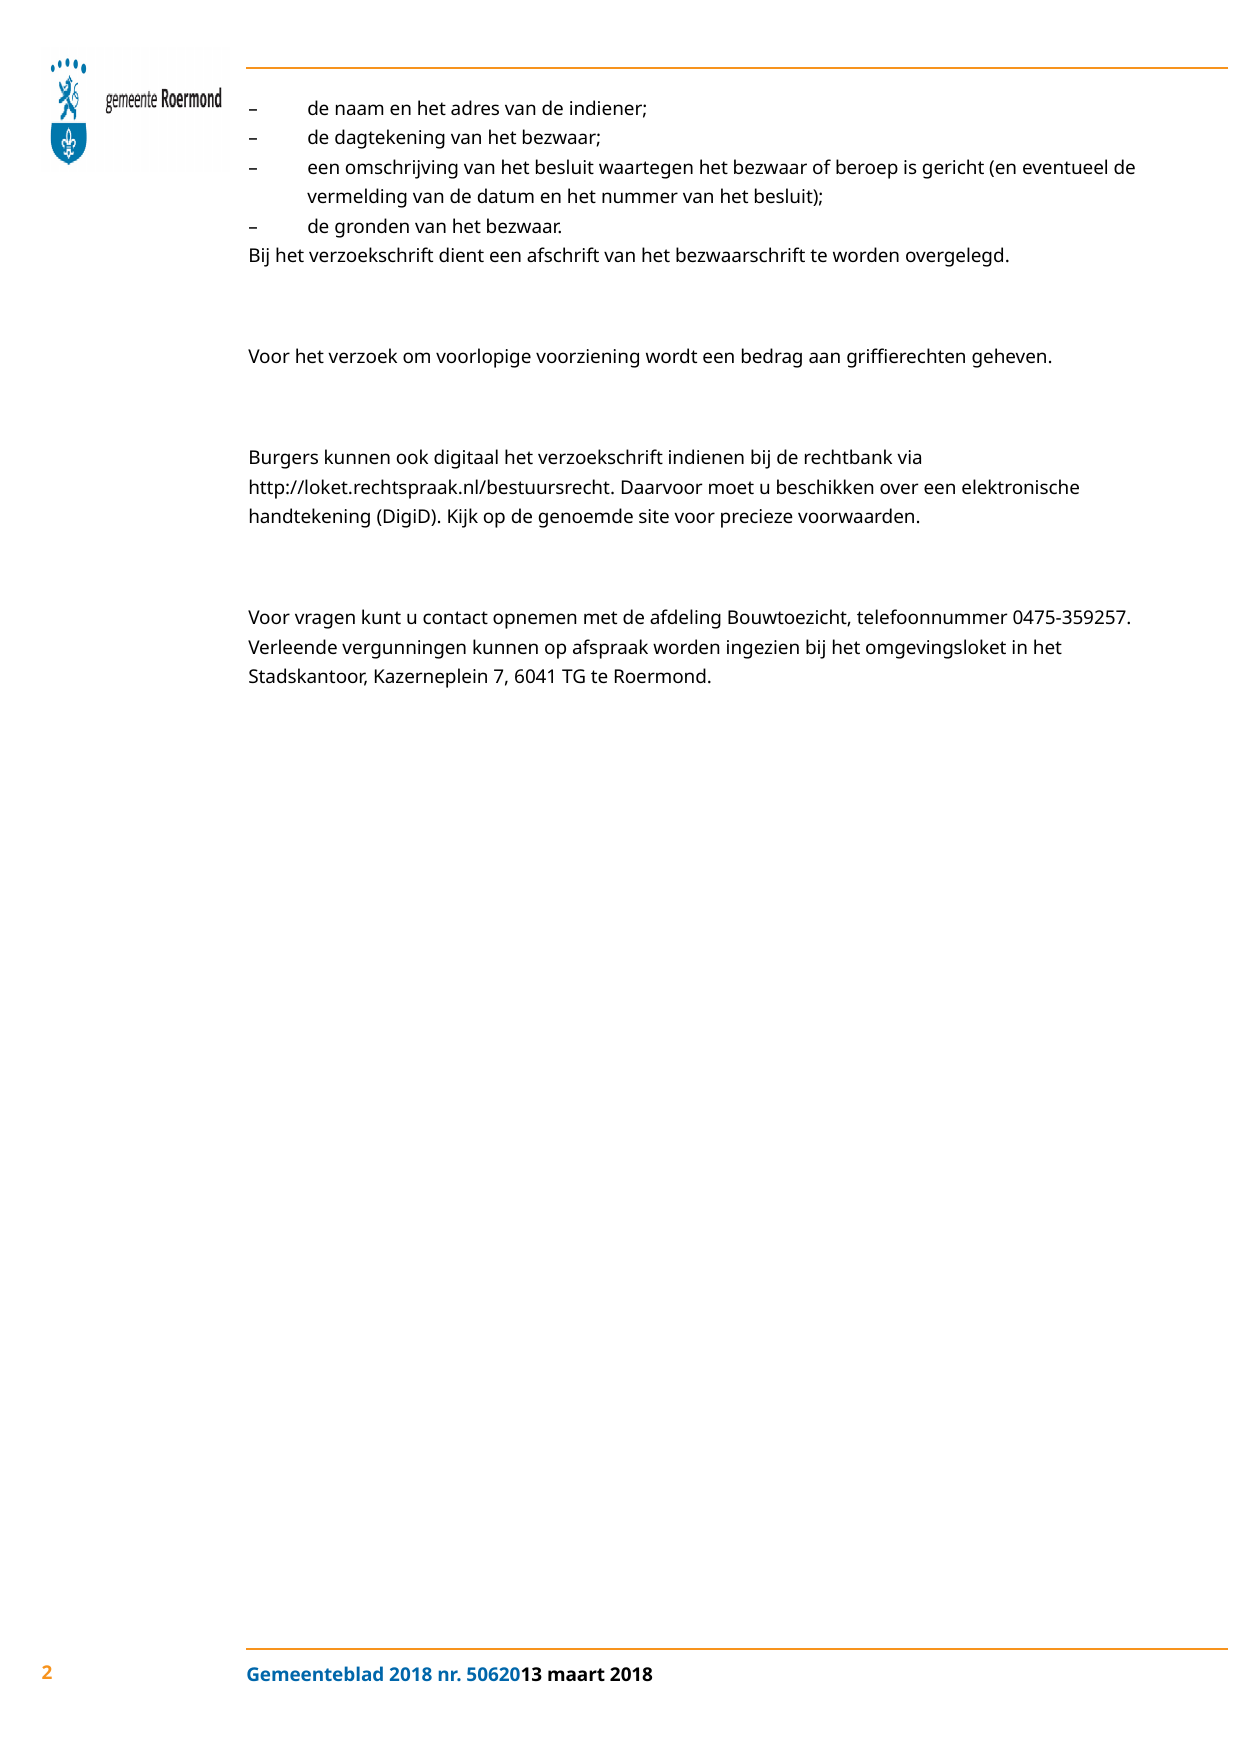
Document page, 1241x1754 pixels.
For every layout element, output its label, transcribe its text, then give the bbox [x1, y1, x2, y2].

list de gronden van het bezwaar. [248, 213, 1152, 239]
text Voor het verzoek om voorlopige voorziening wordt een bedrag aan griffierechten geheven. [248, 343, 1152, 369]
list de naam en het adres van de indiener; [248, 95, 1152, 121]
text Burgers kunnen ook digitaal het verzoekschrift indienen bij de rechtbank via http://loket.rechtspraak.nl/bestuursrecht. Daarvoor moet u beschikken over een elektronische handtekening (DigiD). Kijk op de genoemde site voor precieze voorwaarden. [248, 444, 1152, 529]
text Bij het verzoekschrift dient een afschrift van het bezwaarschrift te worden overgelegd. [248, 243, 1152, 268]
list een omschrijving van het besluit waartegen het bezwaar of beroep is gericht (en eventueel de vermelding van de datum en het nummer van het besluit); [248, 154, 1152, 209]
list de dagtekening van het bezwaar; [248, 124, 1152, 150]
text Voor vragen kunt u contact opnemen met de afdeling Bouwtoezicht, telefoonnummer 0475-359257. Verleende vergunningen kunnen op afspraak worden ingezien bij het omgevingsloket in het Stadskantoor, Kazerneplein 7, 6041 TG te Roermond. [248, 604, 1152, 689]
picture [41, 47, 231, 172]
